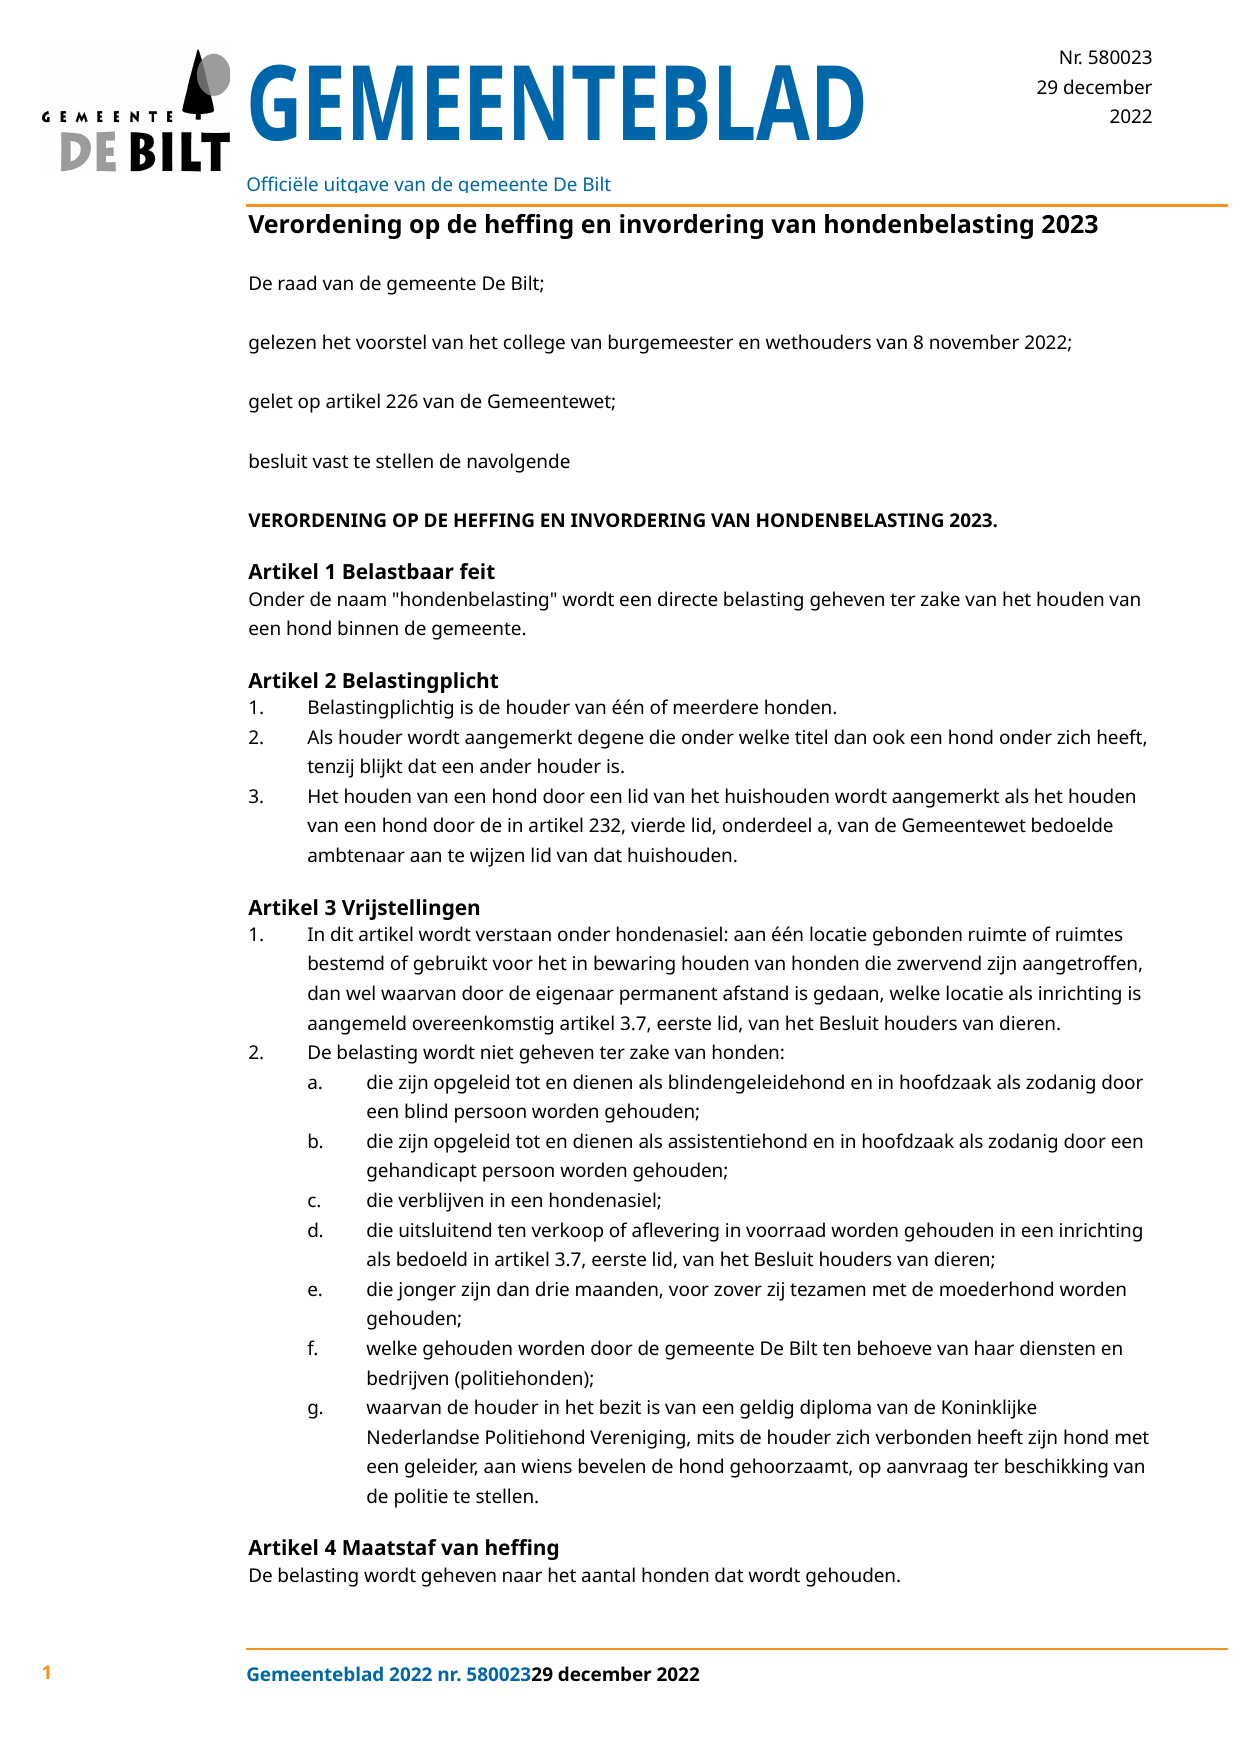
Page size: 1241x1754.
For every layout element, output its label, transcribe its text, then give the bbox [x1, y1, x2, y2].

list De belasting wordt niet geheven ter zake van honden: [248, 1039, 1152, 1065]
text VERORDENING OP DE HEFFING EN INVORDERING VAN HONDENBELASTING 2023. [248, 507, 1152, 533]
list Belastingplichtig is de houder van één of meerdere honden. [248, 694, 1152, 720]
list die jonger zijn dan drie maanden, voor zover zij tezamen met de moederhond worden gehouden; [307, 1276, 1152, 1331]
text De belasting wordt geheven naar het aantal honden dat wordt gehouden. [248, 1562, 1152, 1588]
text gelezen het voorstel van het college van burgemeester en wethouders van 8 november 2022; [248, 329, 1152, 355]
text besluit vast te stellen de navolgende [248, 448, 1152, 473]
text gelet op artikel 226 van de Gemeentewet; [248, 389, 1152, 414]
text De raad van de gemeente De Bilt; [248, 270, 1152, 296]
picture [41, 47, 231, 172]
list waarvan de houder in het bezit is van een geldig diploma van de Koninklijke Nederlandse Politiehond Vereniging, mits de houder zich verbonden heeft zijn hond met een geleider, aan wiens bevelen de hond gehoorzaamt, op aanvraag ter beschikking van de politie te stellen. [307, 1394, 1152, 1509]
text Artikel 1 Belastbaar feit [248, 557, 1152, 586]
list die zijn opgeleid tot en dienen als blindengeleidehond en in hoofdzaak als zodanig door een blind persoon worden gehouden; [307, 1069, 1152, 1124]
list In dit artikel wordt verstaan onder hondenasiel: aan één locatie gebonden ruimte of ruimtes bestemd of gebruikt voor het in bewaring houden van honden die zwervend zijn aangetroffen, dan wel waarvan door de eigenaar permanent afstand is gedaan, welke locatie als inrichting is aangemeld overeenkomstig artikel 3.7, eerste lid, van het Besluit houders van dieren. [248, 921, 1152, 1036]
text Artikel 2 Belastingplicht [248, 666, 1152, 694]
list Als houder wordt aangemerkt degene die onder welke titel dan ook een hond onder zich heeft, tenzij blijkt dat een ander houder is. [248, 724, 1152, 779]
text Artikel 4 Maatstaf van heffing [248, 1533, 1152, 1562]
list welke gehouden worden door de gemeente De Bilt ten behoeve van haar diensten en bedrijven (politiehonden); [307, 1335, 1152, 1391]
list die uitsluitend ten verkoop of aflevering in voorraad worden gehouden in een inrichting als bedoeld in artikel 3.7, eerste lid, van het Besluit houders van dieren; [307, 1217, 1152, 1272]
list die verblijven in een hondenasiel; [307, 1187, 1152, 1213]
list Het houden van een hond door een lid van het huishouden wordt aangemerkt als het houden van een hond door de in artikel 232, vierde lid, onderdeel a, van de Gemeentewet bedoelde ambtenaar aan te wijzen lid van dat huishouden. [248, 783, 1152, 868]
text Onder de naam "hondenbelasting" wordt een directe belasting geheven ter zake van het houden van een hond binnen de gemeente. [248, 586, 1152, 641]
text Artikel 3 Vrijstellingen [248, 893, 1152, 921]
list die zijn opgeleid tot en dienen als assistentiehond en in hoofdzaak als zodanig door een gehandicapt persoon worden gehouden; [307, 1128, 1152, 1183]
text Verordening op de heffing en invordering van hondenbelasting 2023 [248, 207, 1152, 241]
